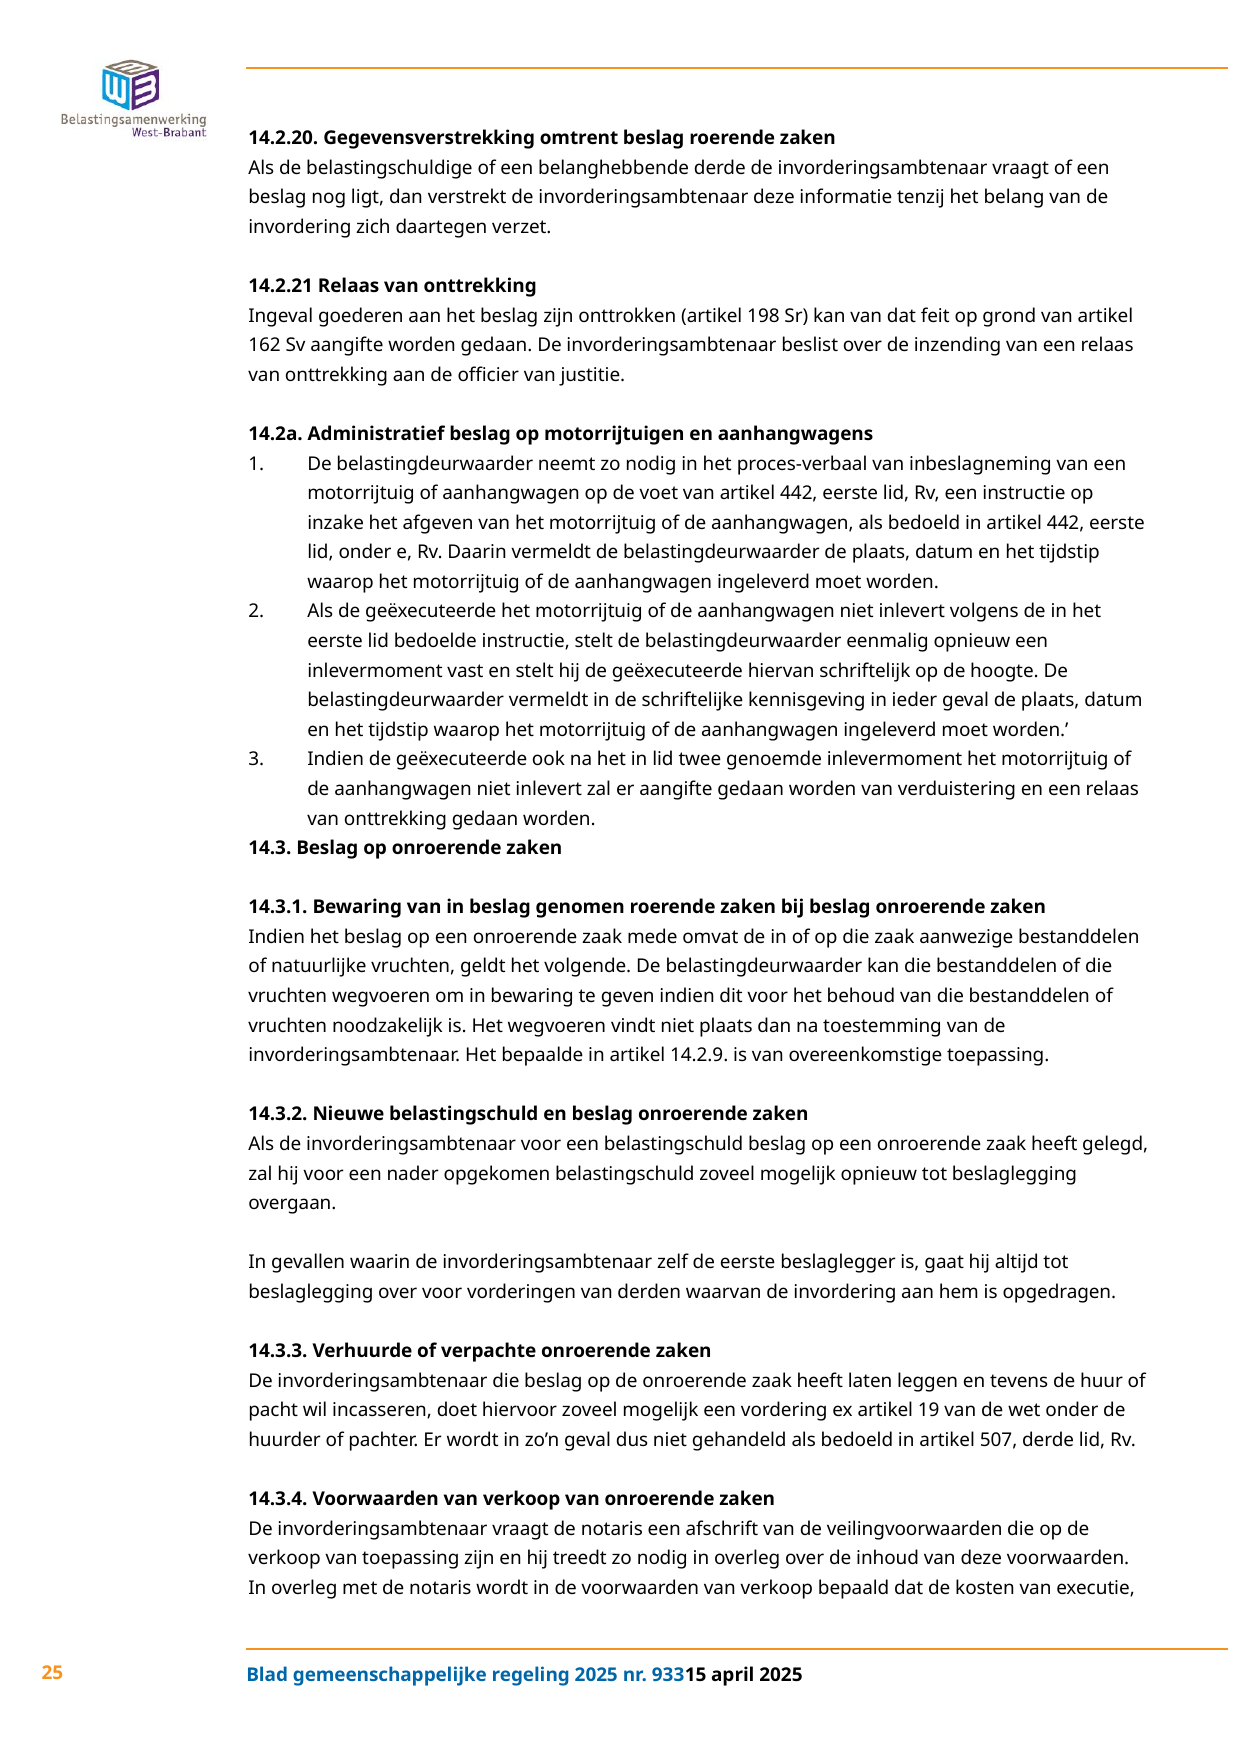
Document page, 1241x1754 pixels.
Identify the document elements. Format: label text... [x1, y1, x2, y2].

text Ingeval goederen aan het beslag zijn onttrokken (artikel 198 Sr) kan van dat feit op grond van artikel 162 Sv aangifte worden gedaan. De invorderingsambtenaar beslist over de inzending van een relaas van onttrekking aan de officier van justitie. [248, 302, 1152, 387]
text 14.3.2. Nieuwe belastingschuld en beslag onroerende zaken [248, 1101, 1152, 1126]
text Als de invorderingsambtenaar voor een belastingschuld beslag op een onroerende zaak heeft gelegd, zal hij voor een nader opgekomen belastingschuld zoveel mogelijk opnieuw tot beslaglegging overgaan. [248, 1130, 1152, 1215]
text 14.3. Beslag op onroerende zaken [248, 834, 1152, 860]
text 14.3.3. Verhuurde of verpachte onroerende zaken [248, 1337, 1152, 1363]
list Als de geëxecuteerde het motorrijtuig of de aanhangwagen niet inlevert volgens de in het eerste lid bedoelde instructie, stelt de belastingdeurwaarder eenmalig opnieuw een inlevermoment vast en stelt hij de geëxecuteerde hiervan schriftelijk op de hoogte. De belastingdeurwaarder vermeldt in de schriftelijke kennisgeving in ieder geval de plaats, datum en het tijdstip waarop het motorrijtuig of de aanhangwagen ingeleverd moet worden.’ [248, 598, 1152, 742]
text 14.2a. Administratief beslag op motorrijtuigen en aanhangwagens [248, 420, 1152, 446]
list Indien de geëxecuteerde ook na het in lid twee genoemde inlevermoment het motorrijtuig of de aanhangwagen niet inlevert zal er aangifte gedaan worden van verduistering en een relaas van onttrekking gedaan worden. [248, 746, 1152, 831]
text Als de belastingschuldige of een belanghebbende derde de invorderingsambtenaar vraagt of een beslag nog ligt, dan verstrekt de invorderingsambtenaar deze informatie tenzij het belang van de invordering zich daartegen verzet. [248, 154, 1152, 239]
text Indien het beslag op een onroerende zaak mede omvat de in of op die zaak aanwezige bestanddelen of natuurlijke vruchten, geldt het volgende. De belastingdeurwaarder kan die bestanddelen of die vruchten wegvoeren om in bewaring te geven indien dit voor het behoud van die bestanddelen of vruchten noodzakelijk is. Het wegvoeren vindt niet plaats dan na toestemming van de invorderingsambtenaar. Het bepaalde in artikel 14.2.9. is van overeenkomstige toepassing. [248, 923, 1152, 1067]
list De belastingdeurwaarder neemt zo nodig in het proces-verbaal van inbeslagneming van een motorrijtuig of aanhangwagen op de voet van artikel 442, eerste lid, Rv, een instructie op inzake het afgeven van het motorrijtuig of de aanhangwagen, als bedoeld in artikel 442, eerste lid, onder e, Rv. Daarin vermeldt de belastingdeurwaarder de plaats, datum en het tijdstip waarop het motorrijtuig of de aanhangwagen ingeleverd moet worden. [248, 450, 1152, 594]
text In gevallen waarin de invorderingsambtenaar zelf de eerste beslaglegger is, gaat hij altijd tot beslaglegging over voor vorderingen van derden waarvan de invordering aan hem is opgedragen. [248, 1248, 1152, 1304]
text De invorderingsambtenaar vraagt de notaris een afschrift van de veilingvoorwaarden die op de verkoop van toepassing zijn en hij treedt zo nodig in overleg over de inhoud van deze voorwaarden. [248, 1515, 1152, 1570]
text 14.3.4. Voorwaarden van verkoop van onroerende zaken [248, 1485, 1152, 1511]
picture [41, 47, 231, 172]
text 14.3.1. Bewaring van in beslag genomen roerende zaken bij beslag onroerende zaken [248, 893, 1152, 919]
text In overleg met de notaris wordt in de voorwaarden van verkoop bepaald dat de kosten van executie, [248, 1574, 1152, 1600]
text De invorderingsambtenaar die beslag op de onroerende zaak heeft laten leggen en tevens de huur of pacht wil incasseren, doet hiervoor zoveel mogelijk een vordering ex artikel 19 van de wet onder de huurder of pachter. Er wordt in zo’n geval dus niet gehandeld als bedoeld in artikel 507, derde lid, Rv. [248, 1367, 1152, 1452]
text 14.2.21 Relaas van onttrekking [248, 272, 1152, 298]
text 14.2.20. Gegevensverstrekking omtrent beslag roerende zaken [248, 124, 1152, 150]
